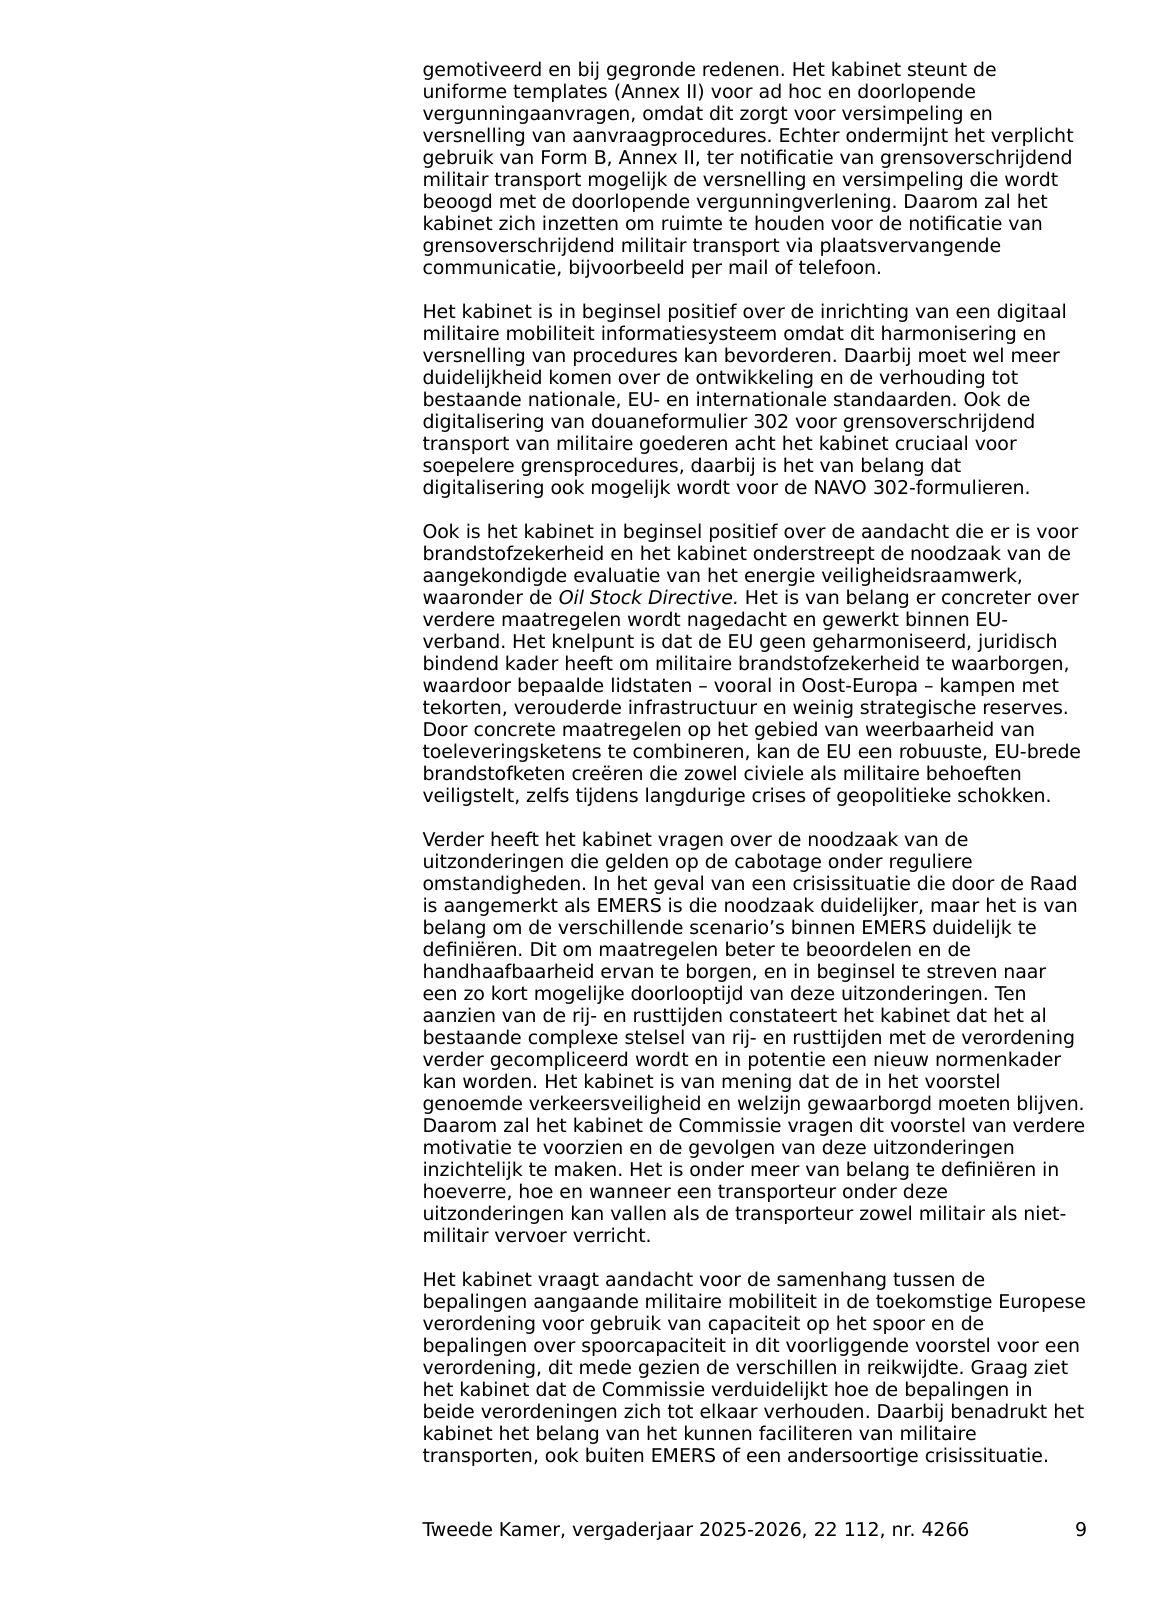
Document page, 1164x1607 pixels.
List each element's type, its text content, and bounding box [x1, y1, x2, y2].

text Ook is het kabinet in beginsel positief over de aandacht die er is voor brandstofzekerheid en het kabinet onderstreept de noodzaak van de aangekondigde evaluatie van het energie veiligheidsraamwerk, waaronder de Oil Stock Directive. Het is van belang er concreter over verdere maatregelen wordt nagedacht en gewerkt binnen EU-verband. Het knelpunt is dat de EU geen geharmoniseerd, juridisch bindend kader heeft om militaire brandstofzekerheid te waarborgen, waardoor bepaalde lidstaten – vooral in Oost-Europa – kampen met tekorten, verouderde infrastructuur en weinig strategische reserves. Door concrete maatregelen op het gebied van weerbaarheid van toeleveringsketens te combineren, kan de EU een robuuste, EU-brede brandstofketen creëren die zowel civiele als militaire behoeften veiligstelt, zelfs tijdens langdurige crises of geopolitieke schokken. [422, 521, 1087, 807]
text Het kabinet vraagt aandacht voor de samenhang tussen de bepalingen aangaande militaire mobiliteit in de toekomstige Europese verordening voor gebruik van capaciteit op het spoor en de bepalingen over spoorcapaciteit in dit voorliggende voorstel voor een verordening, dit mede gezien de verschillen in reikwijdte. Graag ziet het kabinet dat de Commissie verduidelijkt hoe de bepalingen in beide verordeningen zich tot elkaar verhouden. Daarbij benadrukt het kabinet het belang van het kunnen faciliteren van militaire transporten, ook buiten EMERS of een andersoortige crisissituatie. [422, 1269, 1087, 1467]
text gemotiveerd en bij gegronde redenen. Het kabinet steunt de uniforme templates (Annex II) voor ad hoc en doorlopende vergunningaanvragen, omdat dit zorgt voor versimpeling en versnelling van aanvraagprocedures. Echter ondermijnt het verplicht gebruik van Form B, Annex II, ter notificatie van grensoverschrijdend militair transport mogelijk de versnelling en versimpeling die wordt beoogd met de doorlopende vergunningverlening. Daarom zal het kabinet zich inzetten om ruimte te houden voor de notificatie van grensoverschrijdend militair transport via plaatsvervangende communicatie, bijvoorbeeld per mail of telefoon. [422, 59, 1087, 279]
text Verder heeft het kabinet vragen over de noodzaak van de uitzonderingen die gelden op de cabotage onder reguliere omstandigheden. In het geval van een crisissituatie die door de Raad is aangemerkt als EMERS is die noodzaak duidelijker, maar het is van belang om de verschillende scenario’s binnen EMERS duidelijk te definiëren. Dit om maatregelen beter te beoordelen en de handhaafbaarheid ervan te borgen, en in beginsel te streven naar een zo kort mogelijke doorlooptijd van deze uitzonderingen. Ten aanzien van de rij- en rusttijden constateert het kabinet dat het al bestaande complexe stelsel van rij- en rusttijden met de verordening verder gecompliceerd wordt en in potentie een nieuw normenkader kan worden. Het kabinet is van mening dat de in het voorstel genoemde verkeersveiligheid en welzijn gewaarborgd moeten blijven. Daarom zal het kabinet de Commissie vragen dit voorstel van verdere motivatie te voorzien en de gevolgen van deze uitzonderingen inzichtelijk te maken. Het is onder meer van belang te definiëren in hoeverre, hoe en wanneer een transporteur onder deze uitzonderingen kan vallen als de transporteur zowel militair als niet-militair vervoer verricht. [422, 829, 1087, 1247]
text Het kabinet is in beginsel positief over de inrichting van een digitaal militaire mobiliteit informatiesysteem omdat dit harmonisering en versnelling van procedures kan bevorderen. Daarbij moet wel meer duidelijkheid komen over de ontwikkeling en de verhouding tot bestaande nationale, EU- en internationale standaarden. Ook de digitalisering van douaneformulier 302 voor grensoverschrijdend transport van militaire goederen acht het kabinet cruciaal voor soepelere grensprocedures, daarbij is het van belang dat digitalisering ook mogelijk wordt voor de NAVO 302-formulieren. [422, 301, 1087, 499]
